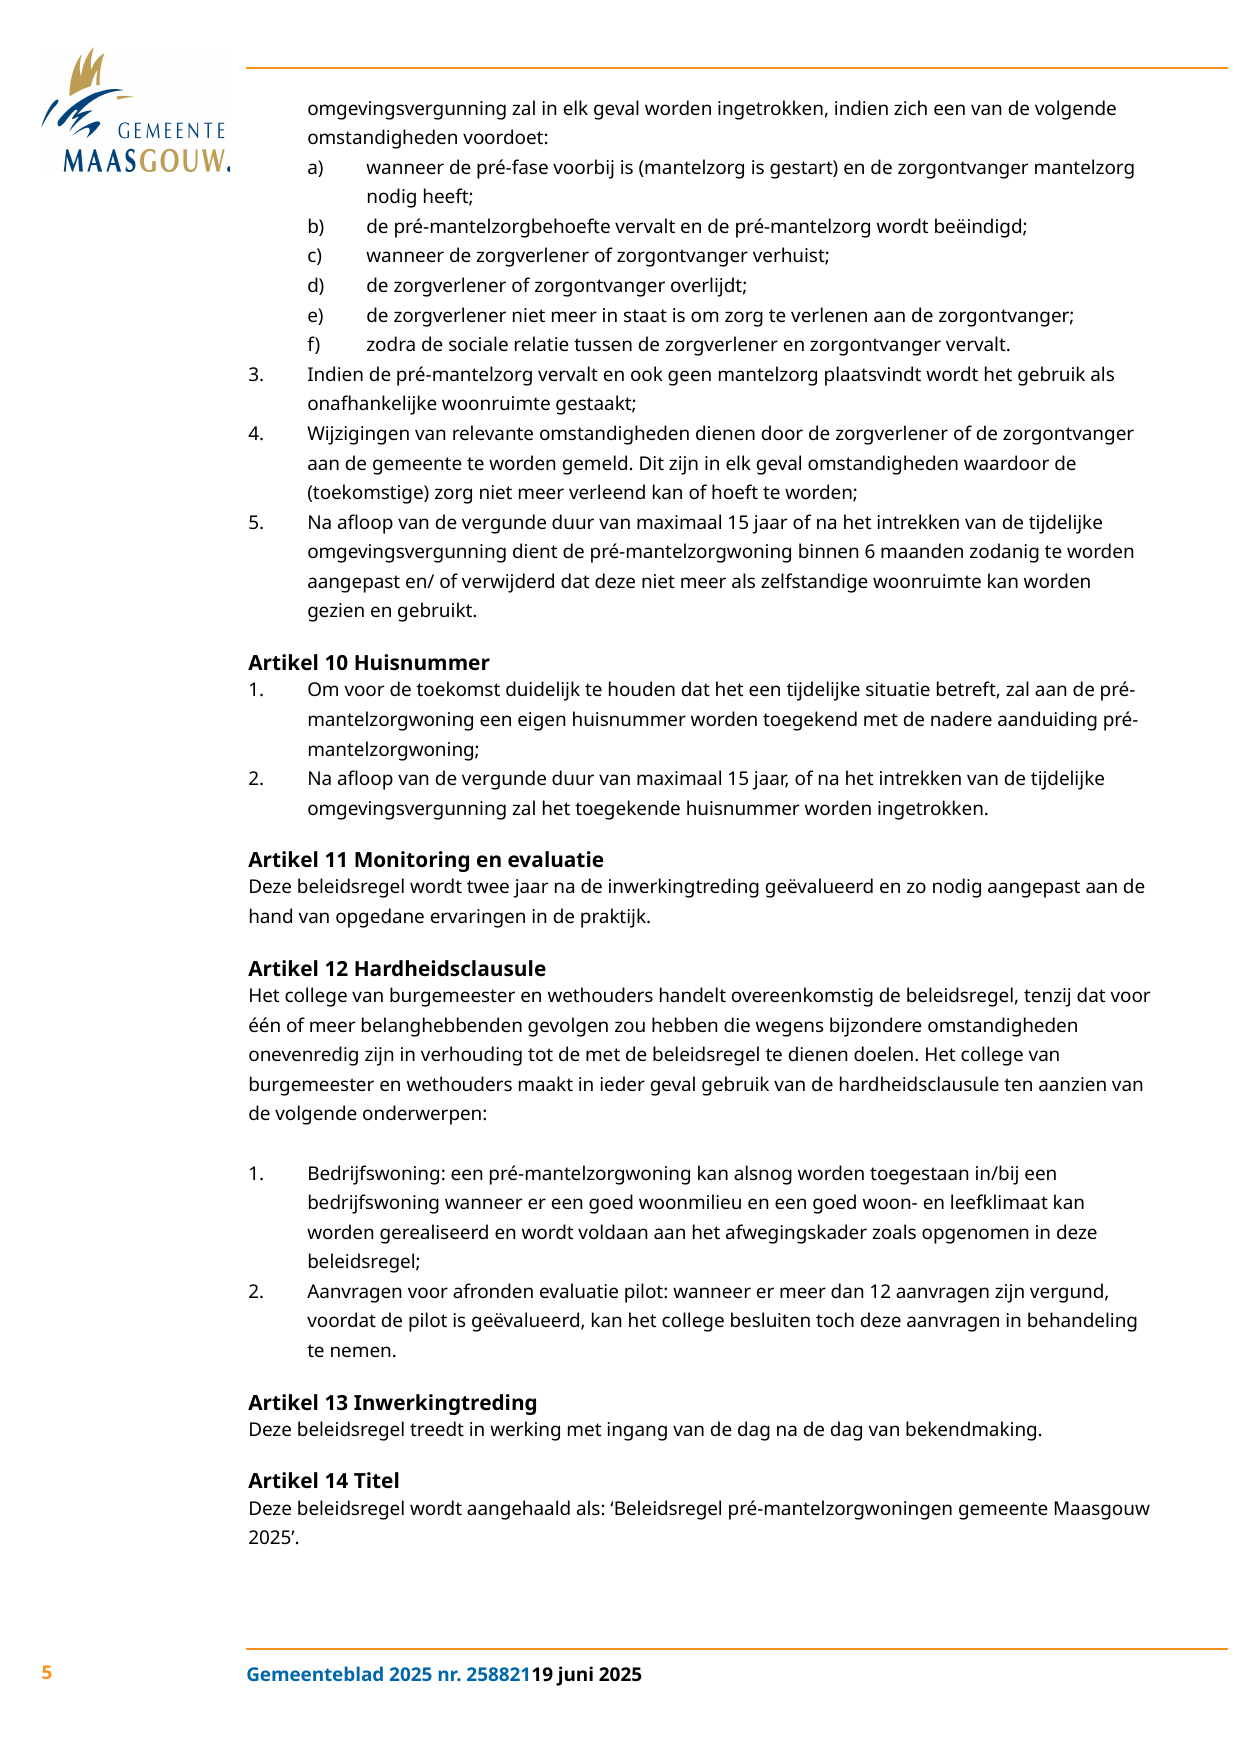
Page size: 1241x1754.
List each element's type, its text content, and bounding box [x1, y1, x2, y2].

list de zorgverlener niet meer in staat is om zorg te verlenen aan de zorgontvanger; [307, 302, 1152, 328]
text Deze beleidsregel wordt twee jaar na de inwerkingtreding geëvalueerd en zo nodig aangepast aan de hand van opgedane ervaringen in de praktijk. [248, 874, 1152, 929]
text Artikel 11 Monitoring en evaluatie [248, 845, 1152, 874]
list wanneer de pré-fase voorbij is (mantelzorg is gestart) en de zorgontvanger mantelzorg nodig heeft; [307, 154, 1152, 209]
text Het college van burgemeester en wethouders handelt overeenkomstig de beleidsregel, tenzij dat voor één of meer belanghebbenden gevolgen zou hebben die wegens bijzondere omstandigheden onevenredig zijn in verhouding tot de met de beleidsregel te dienen doelen. Het college van burgemeester en wethouders maakt in ieder geval gebruik van de hardheidsclausule ten aanzien van de volgende onderwerpen: [248, 982, 1152, 1126]
text Artikel 14 Titel [248, 1466, 1152, 1495]
list omgevingsvergunning zal in elk geval worden ingetrokken, indien zich een van de volgende omstandigheden voordoet: [248, 95, 1152, 150]
text Deze beleidsregel wordt aangehaald als: ‘Beleidsregel pré-mantelzorgwoningen gemeente Maasgouw 2025’. [248, 1495, 1152, 1550]
list Indien de pré-mantelzorg vervalt en ook geen mantelzorg plaatsvindt wordt het gebruik als onafhankelijke woonruimte gestaakt; [248, 361, 1152, 416]
list Aanvragen voor afronden evaluatie pilot: wanneer er meer dan 12 aanvragen zijn vergund, voordat de pilot is geëvalueerd, kan het college besluiten toch deze aanvragen in behandeling te nemen. [248, 1278, 1152, 1363]
list Bedrijfswoning: een pré-mantelzorgwoning kan alsnog worden toegestaan in/bij een bedrijfswoning wanneer er een goed woonmilieu en een goed woon- en leefklimaat kan worden gerealiseerd en wordt voldaan aan het afwegingskader zoals opgenomen in deze beleidsregel; [248, 1160, 1152, 1274]
list de pré-mantelzorgbehoefte vervalt en de pré-mantelzorg wordt beëindigd; [307, 213, 1152, 239]
list de zorgverlener of zorgontvanger overlijdt; [307, 272, 1152, 298]
list zodra de sociale relatie tussen de zorgverlener en zorgontvanger vervalt. [307, 331, 1152, 357]
text Artikel 13 Inwerkingtreding [248, 1388, 1152, 1416]
list Om voor de toekomst duidelijk te houden dat het een tijdelijke situatie betreft, zal aan de pré-mantelzorgwoning een eigen huisnummer worden toegekend met de nadere aanduiding pré-mantelzorgwoning; [248, 677, 1152, 761]
list Wijzigingen van relevante omstandigheden dienen door de zorgverlener of de zorgontvanger aan de gemeente te worden gemeld. Dit zijn in elk geval omstandigheden waardoor de (toekomstige) zorg niet meer verleend kan of hoeft te worden; [248, 420, 1152, 505]
picture [41, 47, 231, 172]
list Na afloop van de vergunde duur van maximaal 15 jaar of na het intrekken van de tijdelijke omgevingsvergunning dient de pré-mantelzorgwoning binnen 6 maanden zodanig te worden aangepast en/ of verwijderd dat deze niet meer als zelfstandige woonruimte kan worden gezien en gebruikt. [248, 509, 1152, 623]
list wanneer de zorgverlener of zorgontvanger verhuist; [307, 243, 1152, 268]
list Na afloop van de vergunde duur van maximaal 15 jaar, of na het intrekken van de tijdelijke omgevingsvergunning zal het toegekende huisnummer worden ingetrokken. [248, 765, 1152, 821]
text Artikel 12 Hardheidsclausule [248, 954, 1152, 982]
text Artikel 10 Huisnummer [248, 648, 1152, 677]
text Deze beleidsregel treedt in werking met ingang van de dag na de dag van bekendmaking. [248, 1416, 1152, 1442]
